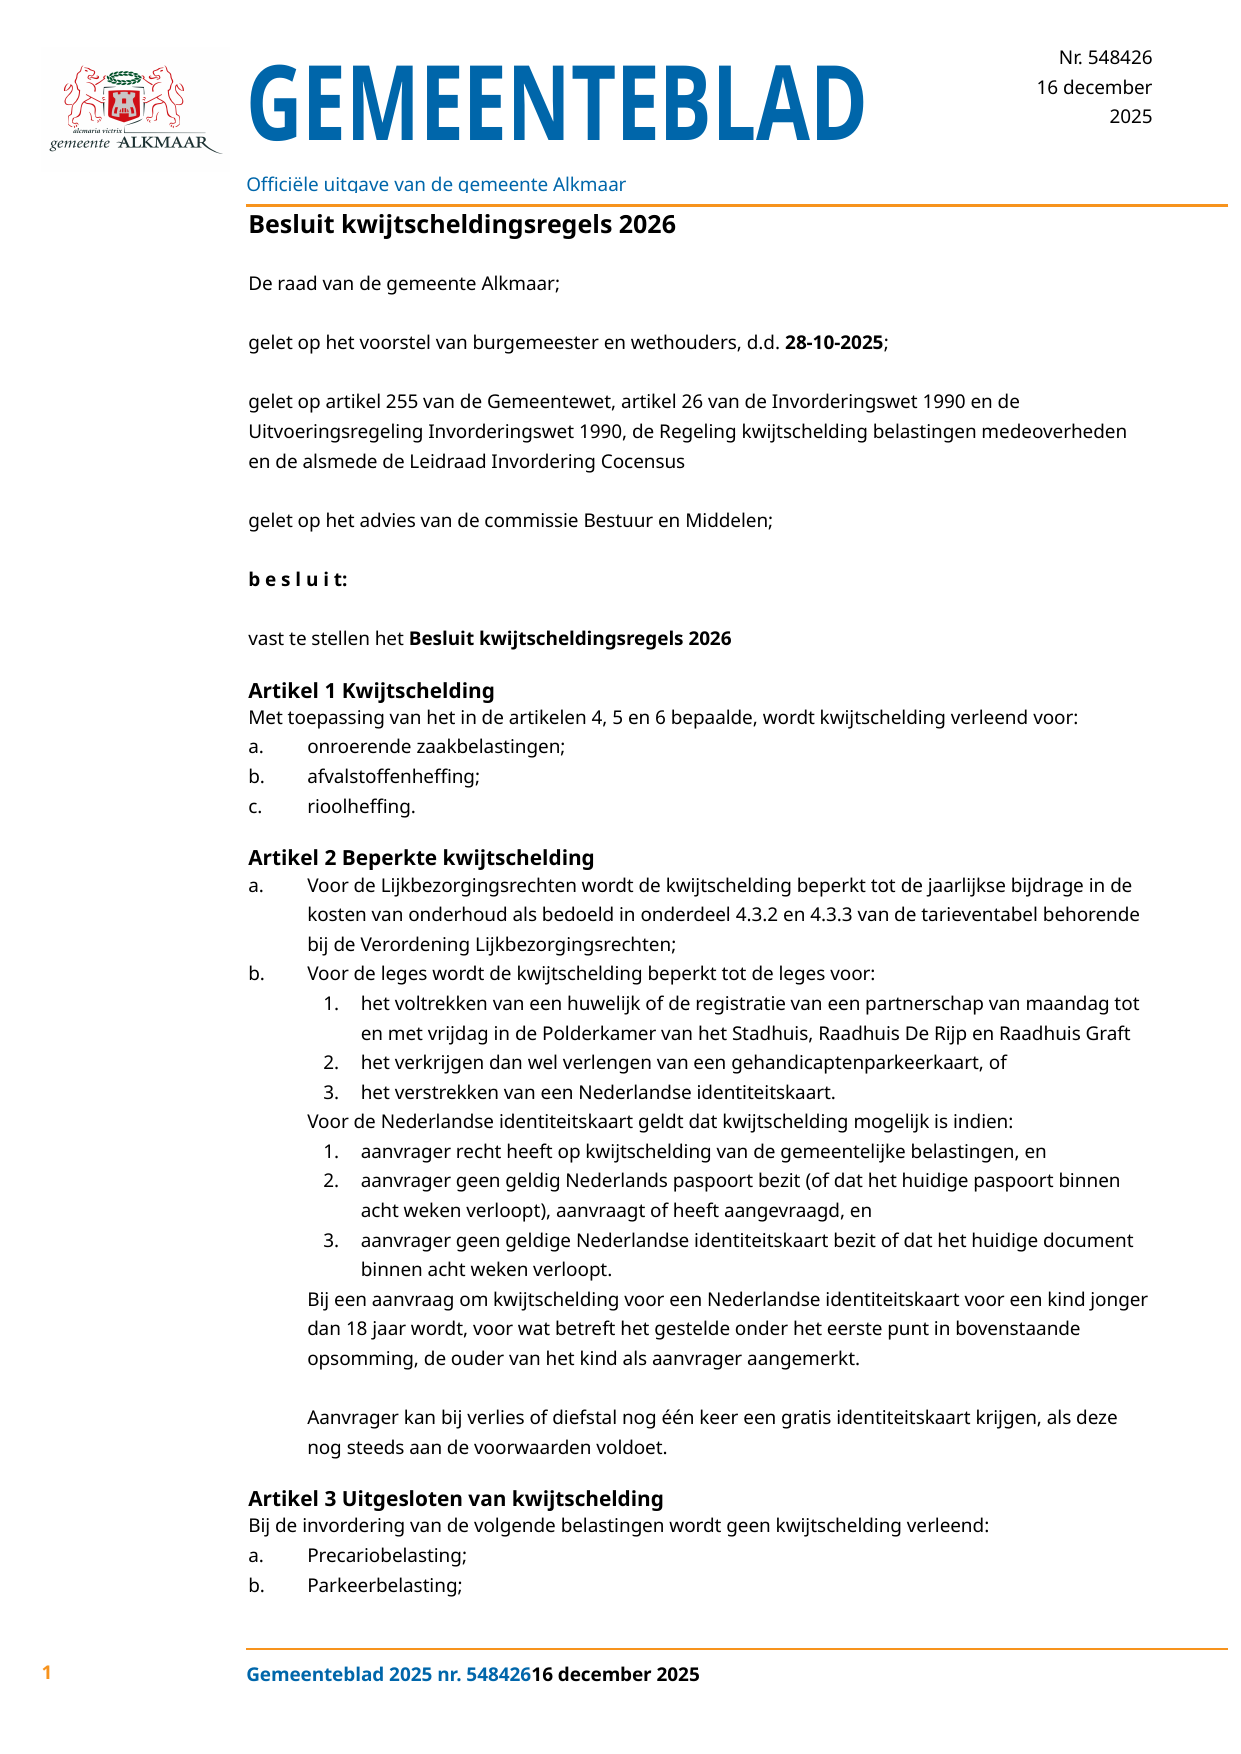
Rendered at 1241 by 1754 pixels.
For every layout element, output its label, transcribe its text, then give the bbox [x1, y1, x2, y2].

text gelet op het voorstel van burgemeester en wethouders, d.d. 28-10-2025; [248, 329, 1152, 355]
list aanvrager recht heeft op kwijtschelding van de gemeentelijke belastingen, en [323, 1138, 1152, 1164]
text Bij de invordering van de volgende belastingen wordt geen kwijtschelding verleend: [248, 1513, 1152, 1538]
text Met toepassing van het in de artikelen 4, 5 en 6 bepaalde, wordt kwijtschelding verleend voor: [248, 704, 1152, 730]
list Parkeerbelasting; [248, 1572, 1152, 1598]
list Voor de leges wordt de kwijtschelding beperkt tot de leges voor: [248, 961, 1152, 986]
text Artikel 1 Kwijtschelding [248, 676, 1152, 704]
picture [41, 47, 231, 172]
list het verstrekken van een Nederlandse identiteitskaart. [323, 1079, 1152, 1104]
list aanvrager geen geldige Nederlandse identiteitskaart bezit of dat het huidige document binnen acht weken verloopt. [323, 1227, 1152, 1282]
list Voor de Nederlandse identiteitskaart geldt dat kwijtschelding mogelijk is indien: [248, 1108, 1152, 1134]
text Artikel 2 Beperkte kwijtschelding [248, 843, 1152, 872]
text De raad van de gemeente Alkmaar; [248, 270, 1152, 296]
text Artikel 3 Uitgesloten van kwijtschelding [248, 1484, 1152, 1513]
list rioolheffing. [248, 793, 1152, 819]
text Besluit kwijtscheldingsregels 2026 [248, 207, 1152, 241]
list Voor de Lijkbezorgingsrechten wordt de kwijtschelding beperkt tot de jaarlijkse bijdrage in de kosten van onderhoud als bedoeld in onderdeel 4.3.2 en 4.3.3 van de tarieventabel behorende bij de Verordening Lijkbezorgingsrechten; [248, 872, 1152, 957]
list Aanvrager kan bij verlies of diefstal nog één keer een gratis identiteitskaart krijgen, als deze nog steeds aan de voorwaarden voldoet. [248, 1404, 1152, 1459]
list Precariobelasting; [248, 1542, 1152, 1568]
list het voltrekken van een huwelijk of de registratie van een partnerschap van maandag tot en met vrijdag in de Polderkamer van het Stadhuis, Raadhuis De Rijp en Raadhuis Graft [323, 990, 1152, 1045]
list het verkrijgen dan wel verlengen van een gehandicaptenparkeerkaart, of [323, 1049, 1152, 1075]
text gelet op het advies van de commissie Bestuur en Middelen; [248, 507, 1152, 533]
list aanvrager geen geldig Nederlands paspoort bezit (of dat het huidige paspoort binnen acht weken verloopt), aanvraagt of heeft aangevraagd, en [323, 1168, 1152, 1223]
text b e s l u i t: [248, 566, 1152, 592]
text vast te stellen het Besluit kwijtscheldingsregels 2026 [248, 625, 1152, 651]
text gelet op artikel 255 van de Gemeentewet, artikel 26 van de Invorderingswet 1990 en de Uitvoeringsregeling Invorderingswet 1990, de Regeling kwijtschelding belastingen medeoverheden en de alsmede de Leidraad Invordering Cocensus [248, 389, 1152, 473]
list Bij een aanvraag om kwijtschelding voor een Nederlandse identiteitskaart voor een kind jonger dan 18 jaar wordt, voor wat betreft het gestelde onder het eerste punt in bovenstaande opsomming, de ouder van het kind als aanvrager aangemerkt. [248, 1286, 1152, 1371]
list afvalstoffenheffing; [248, 763, 1152, 789]
list onroerende zaakbelastingen; [248, 734, 1152, 759]
